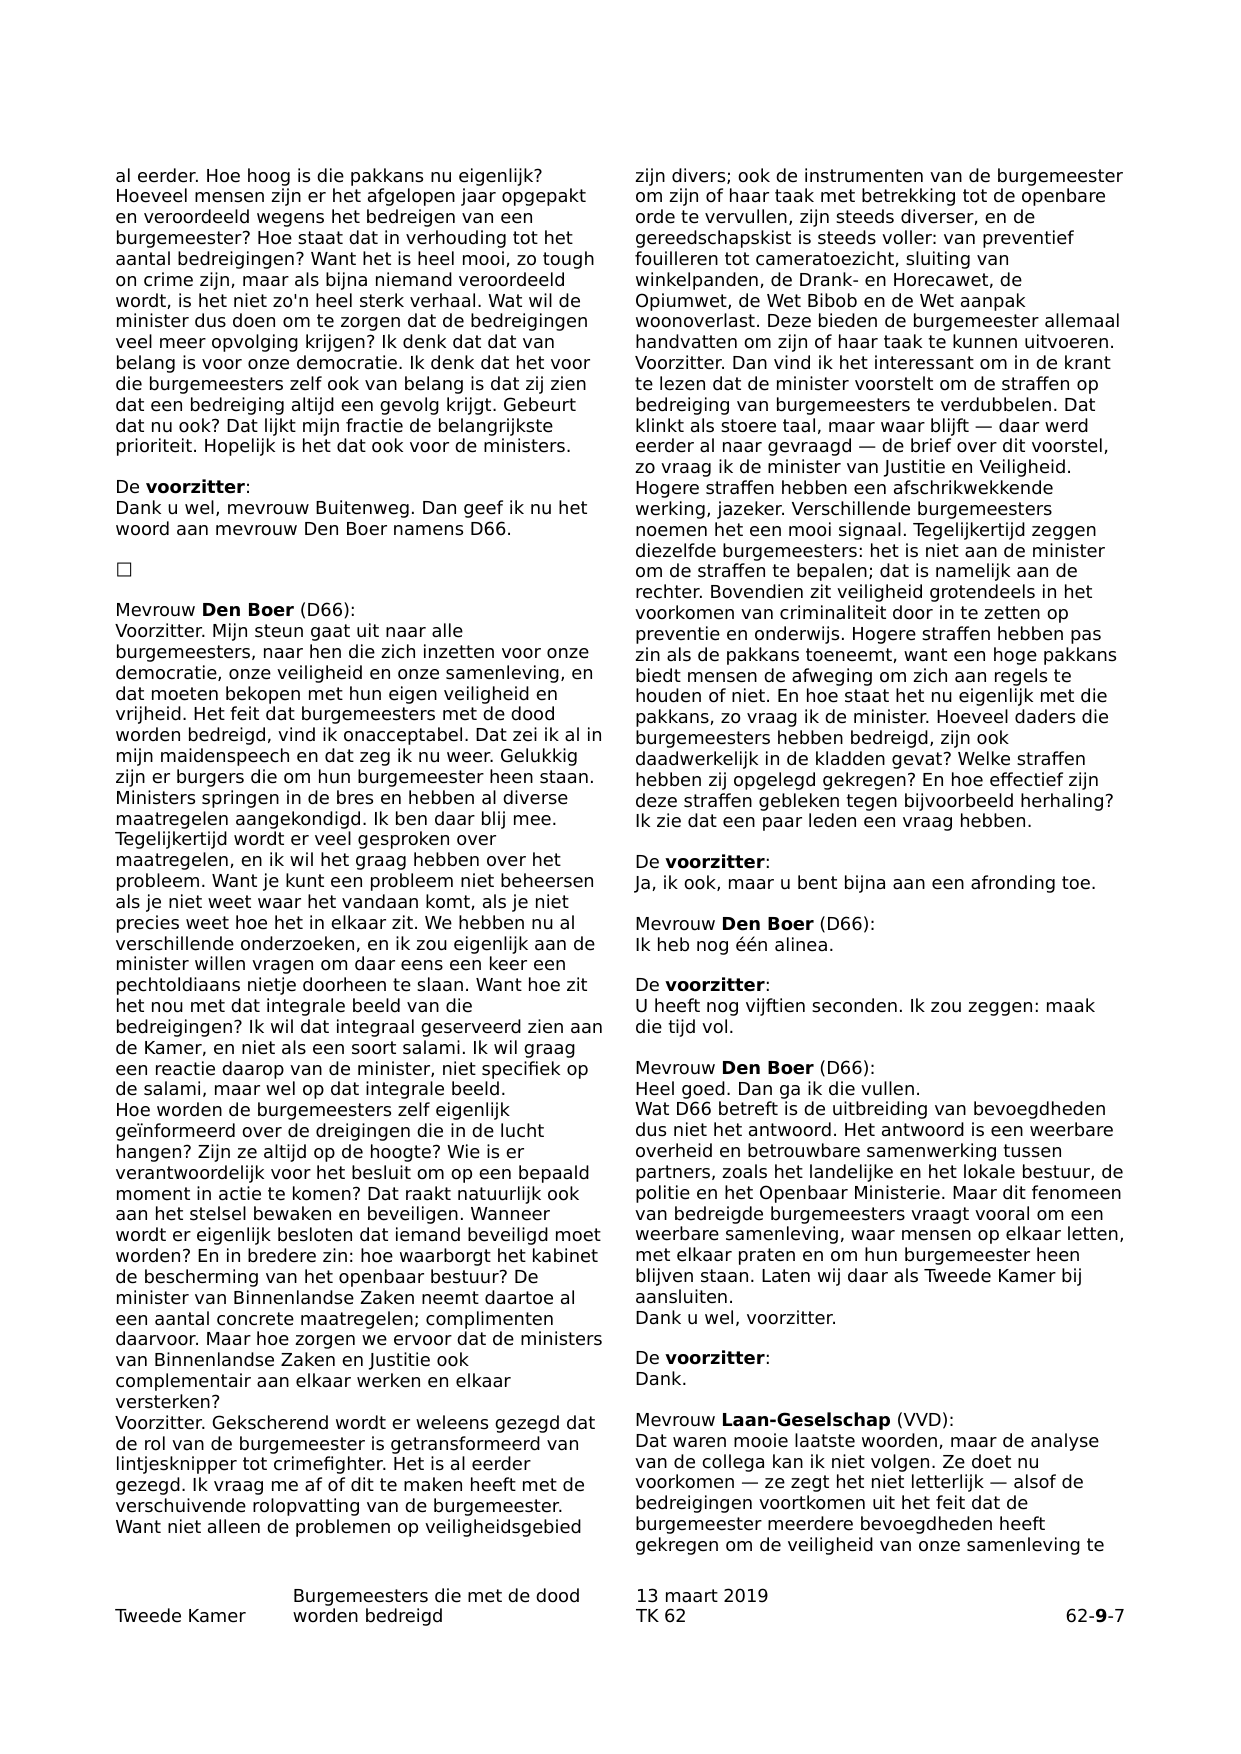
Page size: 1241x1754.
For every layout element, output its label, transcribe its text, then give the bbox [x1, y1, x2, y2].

text De voorzitter: [115, 477, 605, 498]
text Hoe worden de burgemeesters zelf eigenlijk geïnformeerd over de dreigingen die in de lucht hangen? Zijn ze altijd op de hoogte? Wie is er verantwoordelijk voor het besluit om op een bepaald moment in actie te komen? Dat raakt natuurlijk ook aan het stelsel bewaken en beveiligen. Wanneer wordt er eigenlijk besloten dat iemand beveiligd moet worden? En in bredere zin: hoe waarborgt het kabinet de bescherming van het openbaar bestuur? De minister van Binnenlandse Zaken neemt daartoe al een aantal concrete maatregelen; complimenten daarvoor. Maar hoe zorgen we ervoor dat de ministers van Binnenlandse Zaken en Justitie ook complementair aan elkaar werken en elkaar versterken? [115, 1100, 605, 1412]
text Dat waren mooie laatste woorden, maar de analyse van de collega kan ik niet volgen. Ze doet nu voorkomen — ze zegt het niet letterlijk — alsof de bedreigingen voortkomen uit het feit dat de burgemeester meerdere bevoegdheden heeft gekregen om de veiligheid van onze samenleving te [635, 1431, 1125, 1556]
text Voorzitter. Mijn steun gaat uit naar alle burgemeesters, naar hen die zich inzetten voor onze democratie, onze veiligheid en onze samenleving, en dat moeten bekopen met hun eigen veiligheid en vrijheid. Het feit dat burgemeesters met de dood worden bedreigd, vind ik onacceptabel. Dat zei ik al in mijn maidenspeech en dat zeg ik nu weer. Gelukkig zijn er burgers die om hun burgemeester heen staan. Ministers springen in de bres en hebben al diverse maatregelen aangekondigd. Ik ben daar blij mee. Tegelijkertijd wordt er veel gesproken over maatregelen, en ik wil het graag hebben over het probleem. Want je kunt een probleem niet beheersen als je niet weet waar het vandaan komt, als je niet precies weet hoe het in elkaar zit. We hebben nu al verschillende onderzoeken, en ik zou eigenlijk aan de minister willen vragen om daar eens een keer een pechtoldiaans nietje doorheen te slaan. Want hoe zit het nou met dat integrale beeld van die bedreigingen? Ik wil dat integraal geserveerd zien aan de Kamer, en niet als een soort salami. Ik wil graag een reactie daarop van de minister, niet specifiek op de salami, maar wel op dat integrale beeld. [115, 621, 605, 1100]
text Mevrouw Den Boer (D66): [635, 1057, 1125, 1078]
text Dank u wel, voorzitter. [635, 1307, 1125, 1328]
text al eerder. Hoe hoog is die pakkans nu eigenlijk? Hoeveel mensen zijn er het afgelopen jaar opgepakt en veroordeeld wegens het bedreigen van een burgemeester? Hoe staat dat in verhouding tot het aantal bedreigingen? Want het is heel mooi, zo tough on crime zijn, maar als bijna niemand veroordeeld wordt, is het niet zo'n heel sterk verhaal. Wat wil de minister dus doen om te zorgen dat de bedreigingen veel meer opvolging krijgen? Ik denk dat dat van belang is voor onze democratie. Ik denk dat het voor die burgemeesters zelf ook van belang is dat zij zien dat een bedreiging altijd een gevolg krijgt. Gebeurt dat nu ook? Dat lijkt mijn fractie de belangrijkste prioriteit. Hopelijk is het dat ook voor de ministers. [115, 165, 605, 457]
text U heeft nog vijftien seconden. Ik zou zeggen: maak die tijd vol. [635, 996, 1125, 1037]
text Mevrouw Den Boer (D66): [635, 913, 1125, 934]
text Voorzitter. Gekscherend wordt er weleens gezegd dat de rol van de burgemeester is getransformeerd van lintjesknipper tot crimefighter. Het is al eerder gezegd. Ik vraag me af of dit te maken heeft met de verschuivende rolopvatting van de burgemeester. Want niet alleen de problemen op veiligheidsgebied [115, 1412, 605, 1537]
text Dank. [635, 1369, 1125, 1390]
text De voorzitter: [635, 1348, 1125, 1369]
text De voorzitter: [635, 975, 1125, 996]
text Heel goed. Dan ga ik die vullen. [635, 1078, 1125, 1099]
text ⬜ [115, 559, 605, 580]
text Ja, ik ook, maar u bent bijna aan een afronding toe. [635, 873, 1125, 893]
text De voorzitter: [635, 852, 1125, 873]
text Mevrouw Den Boer (D66): [115, 600, 605, 621]
text Mevrouw Laan-Geselschap (VVD): [635, 1410, 1125, 1431]
text Dank u wel, mevrouw Buitenweg. Dan geef ik nu het woord aan mevrouw Den Boer namens D66. [115, 498, 605, 539]
text Wat D66 betreft is de uitbreiding van bevoegdheden dus niet het antwoord. Het antwoord is een weerbare overheid en betrouwbare samenwerking tussen partners, zoals het landelijke en het lokale bestuur, de politie en het Openbaar Ministerie. Maar dit fenomeen van bedreigde burgemeesters vraagt vooral om een weerbare samenleving, waar mensen op elkaar letten, met elkaar praten en om hun burgemeester heen blijven staan. Laten wij daar als Tweede Kamer bij aansluiten. [635, 1099, 1125, 1307]
text Voorzitter. Dan vind ik het interessant om in de krant te lezen dat de minister voorstelt om de straffen op bedreiging van burgemeesters te verdubbelen. Dat klinkt als stoere taal, maar waar blijft — daar werd eerder al naar gevraagd — de brief over dit voorstel, zo vraag ik de minister van Justitie en Veiligheid. Hogere straffen hebben een afschrikwekkende werking, jazeker. Verschillende burgemeesters noemen het een mooi signaal. Tegelijkertijd zeggen diezelfde burgemeesters: het is niet aan de minister om de straffen te bepalen; dat is namelijk aan de rechter. Bovendien zit veiligheid grotendeels in het voorkomen van criminaliteit door in te zetten op preventie en onderwijs. Hogere straffen hebben pas zin als de pakkans toeneemt, want een hoge pakkans biedt mensen de afweging om zich aan regels te houden of niet. En hoe staat het nu eigenlijk met die pakkans, zo vraag ik de minister. Hoeveel daders die burgemeesters hebben bedreigd, zijn ook daadwerkelijk in de kladden gevat? Welke straffen hebben zij opgelegd gekregen? En hoe effectief zijn deze straffen gebleken tegen bijvoorbeeld herhaling? [635, 353, 1125, 811]
text Ik heb nog één alinea. [635, 934, 1125, 955]
text zijn divers; ook de instrumenten van de burgemeester om zijn of haar taak met betrekking tot de openbare orde te vervullen, zijn steeds diverser, en de gereedschapskist is steeds voller: van preventief fouilleren tot cameratoezicht, sluiting van winkelpanden, de Drank- en Horecawet, de Opiumwet, de Wet Bibob en de Wet aanpak woonoverlast. Deze bieden de burgemeester allemaal handvatten om zijn of haar taak te kunnen uitvoeren. [635, 165, 1125, 353]
text Ik zie dat een paar leden een vraag hebben. [635, 811, 1125, 832]
